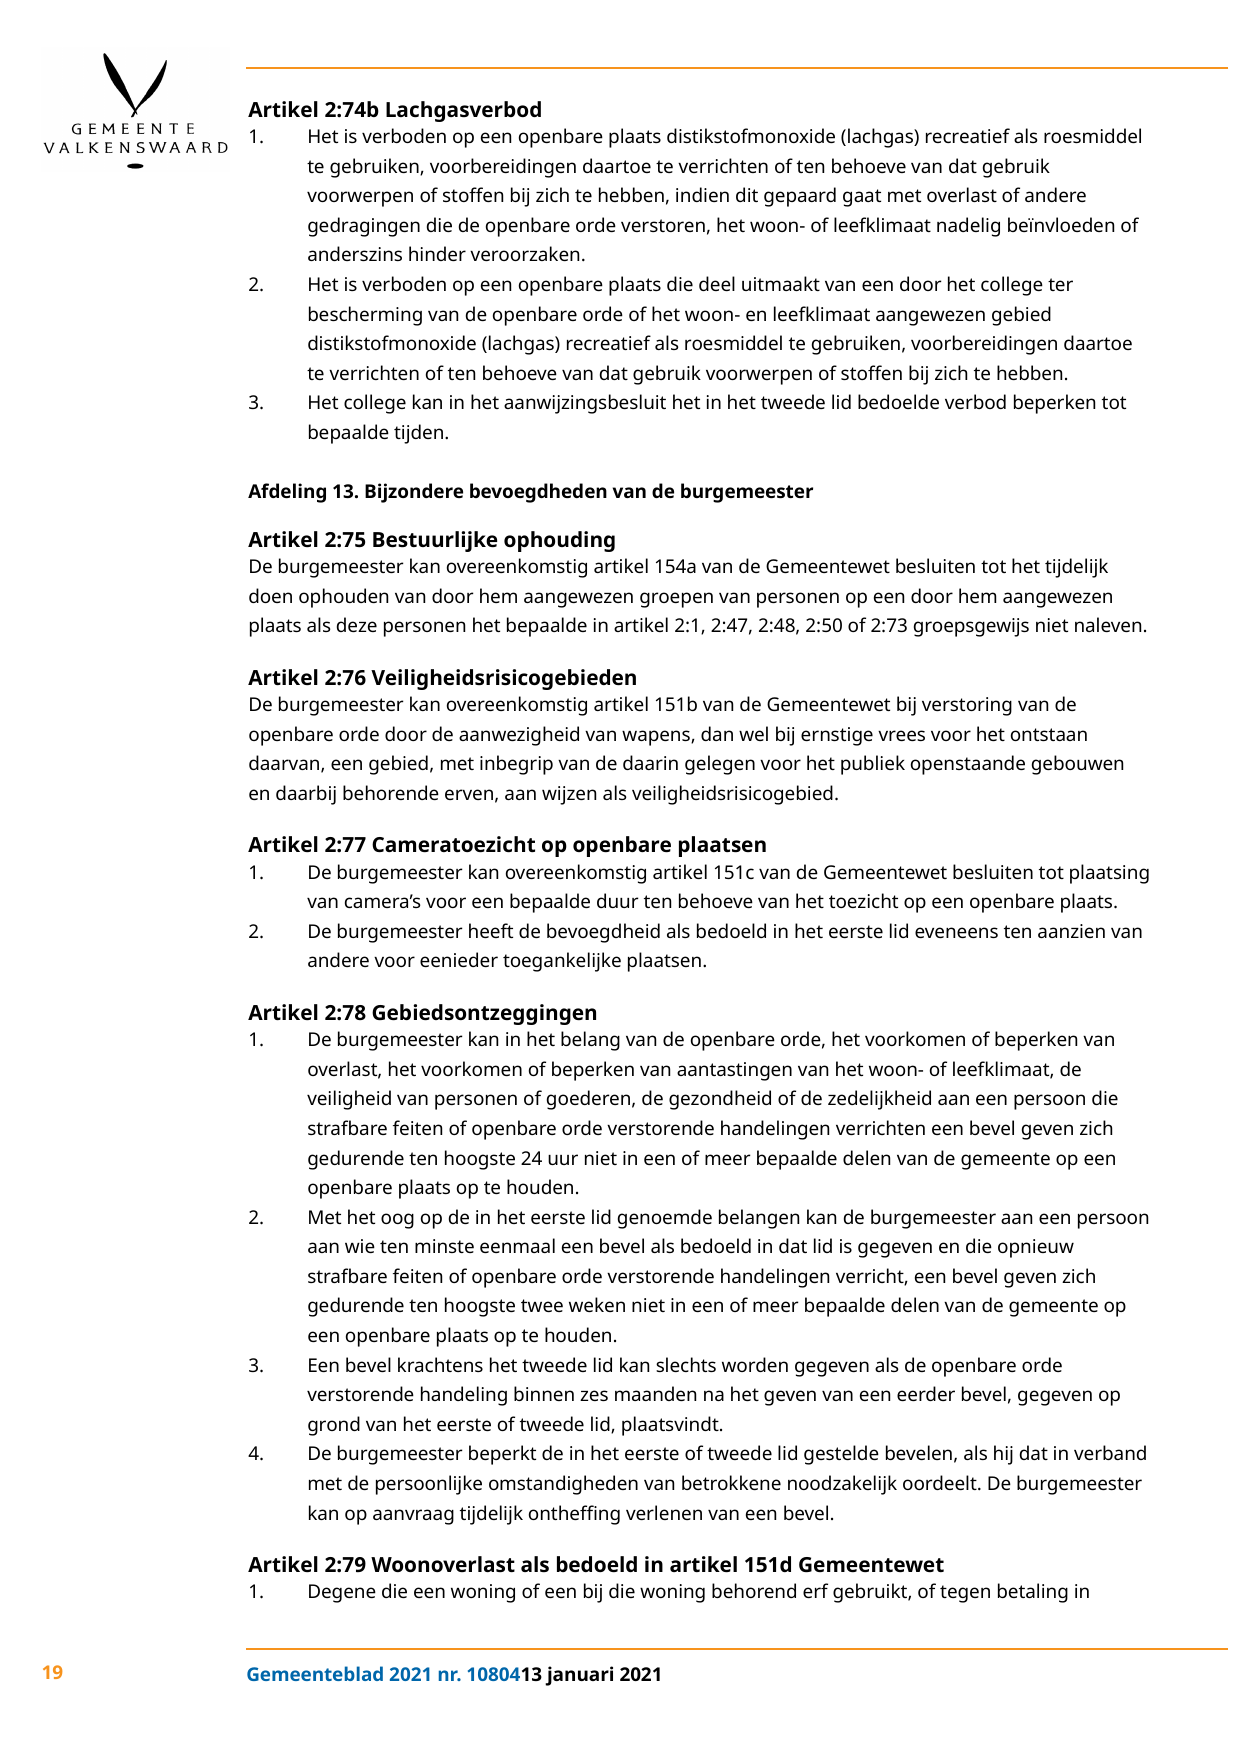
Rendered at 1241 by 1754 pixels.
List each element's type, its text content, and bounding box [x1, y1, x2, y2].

picture [41, 47, 231, 172]
list Het is verboden op een openbare plaats distikstofmonoxide (lachgas) recreatief als roesmiddel te gebruiken, voorbereidingen daartoe te verrichten of ten behoeve van dat gebruik voorwerpen of stoffen bij zich te hebben, indien dit gepaard gaat met overlast of andere gedragingen die de openbare orde verstoren, het woon- of leefklimaat nadelig beïnvloeden of anderszins hinder veroorzaken. [248, 123, 1152, 267]
text Artikel 2:77 Cameratoezicht op openbare plaatsen [248, 830, 1152, 859]
list Degene die een woning of een bij die woning behorend erf gebruikt, of tegen betaling in [248, 1579, 1152, 1604]
text Artikel 2:76 Veiligheidsrisicogebieden [248, 663, 1152, 691]
list Met het oog op de in het eerste lid genoemde belangen kan de burgemeester aan een persoon aan wie ten minste eenmaal een bevel als bedoeld in dat lid is gegeven en die opnieuw strafbare feiten of openbare orde verstorende handelingen verricht, een bevel geven zich gedurende ten hoogste twee weken niet in een of meer bepaalde delen van de gemeente op een openbare plaats op te houden. [248, 1204, 1152, 1348]
text Artikel 2:75 Bestuurlijke ophouding [248, 525, 1152, 553]
list De burgemeester heeft de bevoegdheid als bedoeld in het eerste lid eveneens ten aanzien van andere voor eenieder toegankelijke plaatsen. [248, 918, 1152, 973]
list De burgemeester kan overeenkomstig artikel 151c van de Gemeentewet besluiten tot plaatsing van camera’s voor een bepaalde duur ten behoeve van het toezicht op een openbare plaats. [248, 859, 1152, 914]
text Artikel 2:74b Lachgasverbod [248, 95, 1152, 123]
text Artikel 2:78 Gebiedsontzeggingen [248, 998, 1152, 1026]
text De burgemeester kan overeenkomstig artikel 151b van de Gemeentewet bij verstoring van de openbare orde door de aanwezigheid van wapens, dan wel bij ernstige vrees voor het ontstaan daarvan, een gebied, met inbegrip van de daarin gelegen voor het publiek openstaande gebouwen en daarbij behorende erven, aan wijzen als veiligheidsrisicogebied. [248, 691, 1152, 806]
text Artikel 2:79 Woonoverlast als bedoeld in artikel 151d Gemeentewet [248, 1550, 1152, 1579]
list De burgemeester kan in het belang van de openbare orde, het voorkomen of beperken van overlast, het voorkomen of beperken van aantastingen van het woon- of leefklimaat, de veiligheid van personen of goederen, de gezondheid of de zedelijkheid aan een persoon die strafbare feiten of openbare orde verstorende handelingen verrichten een bevel geven zich gedurende ten hoogste 24 uur niet in een of meer bepaalde delen van de gemeente op een openbare plaats op te houden. [248, 1026, 1152, 1200]
list Het is verboden op een openbare plaats die deel uitmaakt van een door het college ter bescherming van de openbare orde of het woon- en leefklimaat aangewezen gebied distikstofmonoxide (lachgas) recreatief als roesmiddel te gebruiken, voorbereidingen daartoe te verrichten of ten behoeve van dat gebruik voorwerpen of stoffen bij zich te hebben. [248, 271, 1152, 386]
text Afdeling 13. Bijzondere bevoegdheden van de burgemeester [248, 478, 1152, 504]
text De burgemeester kan overeenkomstig artikel 154a van de Gemeentewet besluiten tot het tijdelijk doen ophouden van door hem aangewezen groepen van personen op een door hem aangewezen plaats als deze personen het bepaalde in artikel 2:1, 2:47, 2:48, 2:50 of 2:73 groepsgewijs niet naleven. [248, 553, 1152, 638]
list Het college kan in het aanwijzingsbesluit het in het tweede lid bedoelde verbod beperken tot bepaalde tijden. [248, 389, 1152, 445]
list Een bevel krachtens het tweede lid kan slechts worden gegeven als de openbare orde verstorende handeling binnen zes maanden na het geven van een eerder bevel, gegeven op grond van het eerste of tweede lid, plaatsvindt. [248, 1352, 1152, 1437]
list De burgemeester beperkt de in het eerste of tweede lid gestelde bevelen, als hij dat in verband met de persoonlijke omstandigheden van betrokkene noodzakelijk oordeelt. De burgemeester kan op aanvraag tijdelijk ontheffing verlenen van een bevel. [248, 1441, 1152, 1526]
